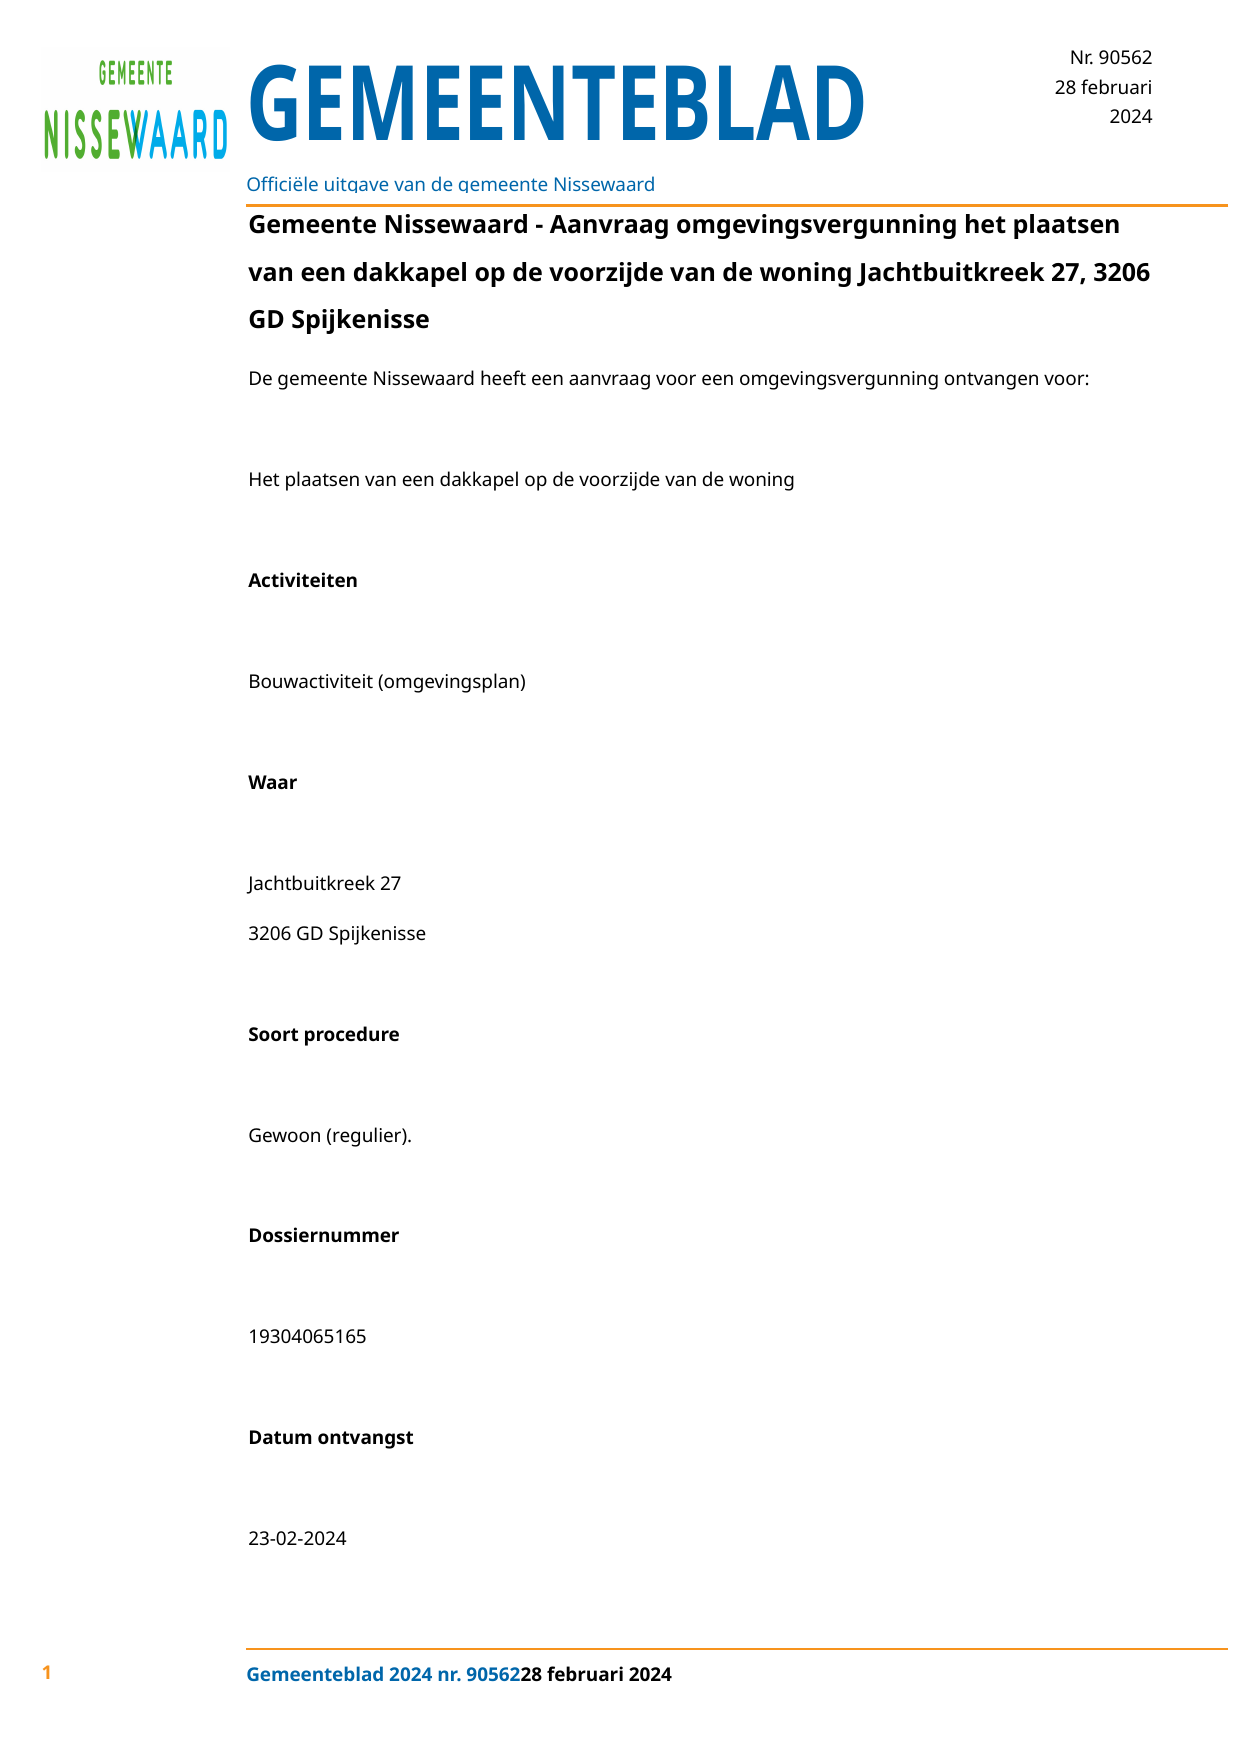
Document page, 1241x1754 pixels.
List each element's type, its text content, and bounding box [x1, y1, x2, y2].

text Waar [248, 769, 1152, 794]
text Jachtbuitkreek 27 [248, 870, 1152, 895]
text Dossiernummer [248, 1223, 1152, 1248]
text Gewoon (regulier). [248, 1122, 1152, 1147]
text 3206 GD Spijkenisse [248, 920, 1152, 946]
text 23-02-2024 [248, 1525, 1152, 1551]
text De gemeente Nissewaard heeft een aanvraag voor een omgevingsvergunning ontvangen voor: [248, 366, 1152, 391]
picture [41, 47, 231, 172]
text Activiteiten [248, 567, 1152, 593]
text Soort procedure [248, 1021, 1152, 1047]
text Het plaatsen van een dakkapel op de voorzijde van de woning [248, 466, 1152, 492]
text Datum ontvangst [248, 1424, 1152, 1450]
text 19304065165 [248, 1323, 1152, 1349]
text Bouwactiviteit (omgevingsplan) [248, 668, 1152, 694]
text Gemeente Nissewaard - Aanvraag omgevingsvergunning het plaatsen van een dakkapel op de voorzijde van de woning Jachtbuitkreek 27, 3206 GD Spijkenisse [248, 207, 1152, 336]
